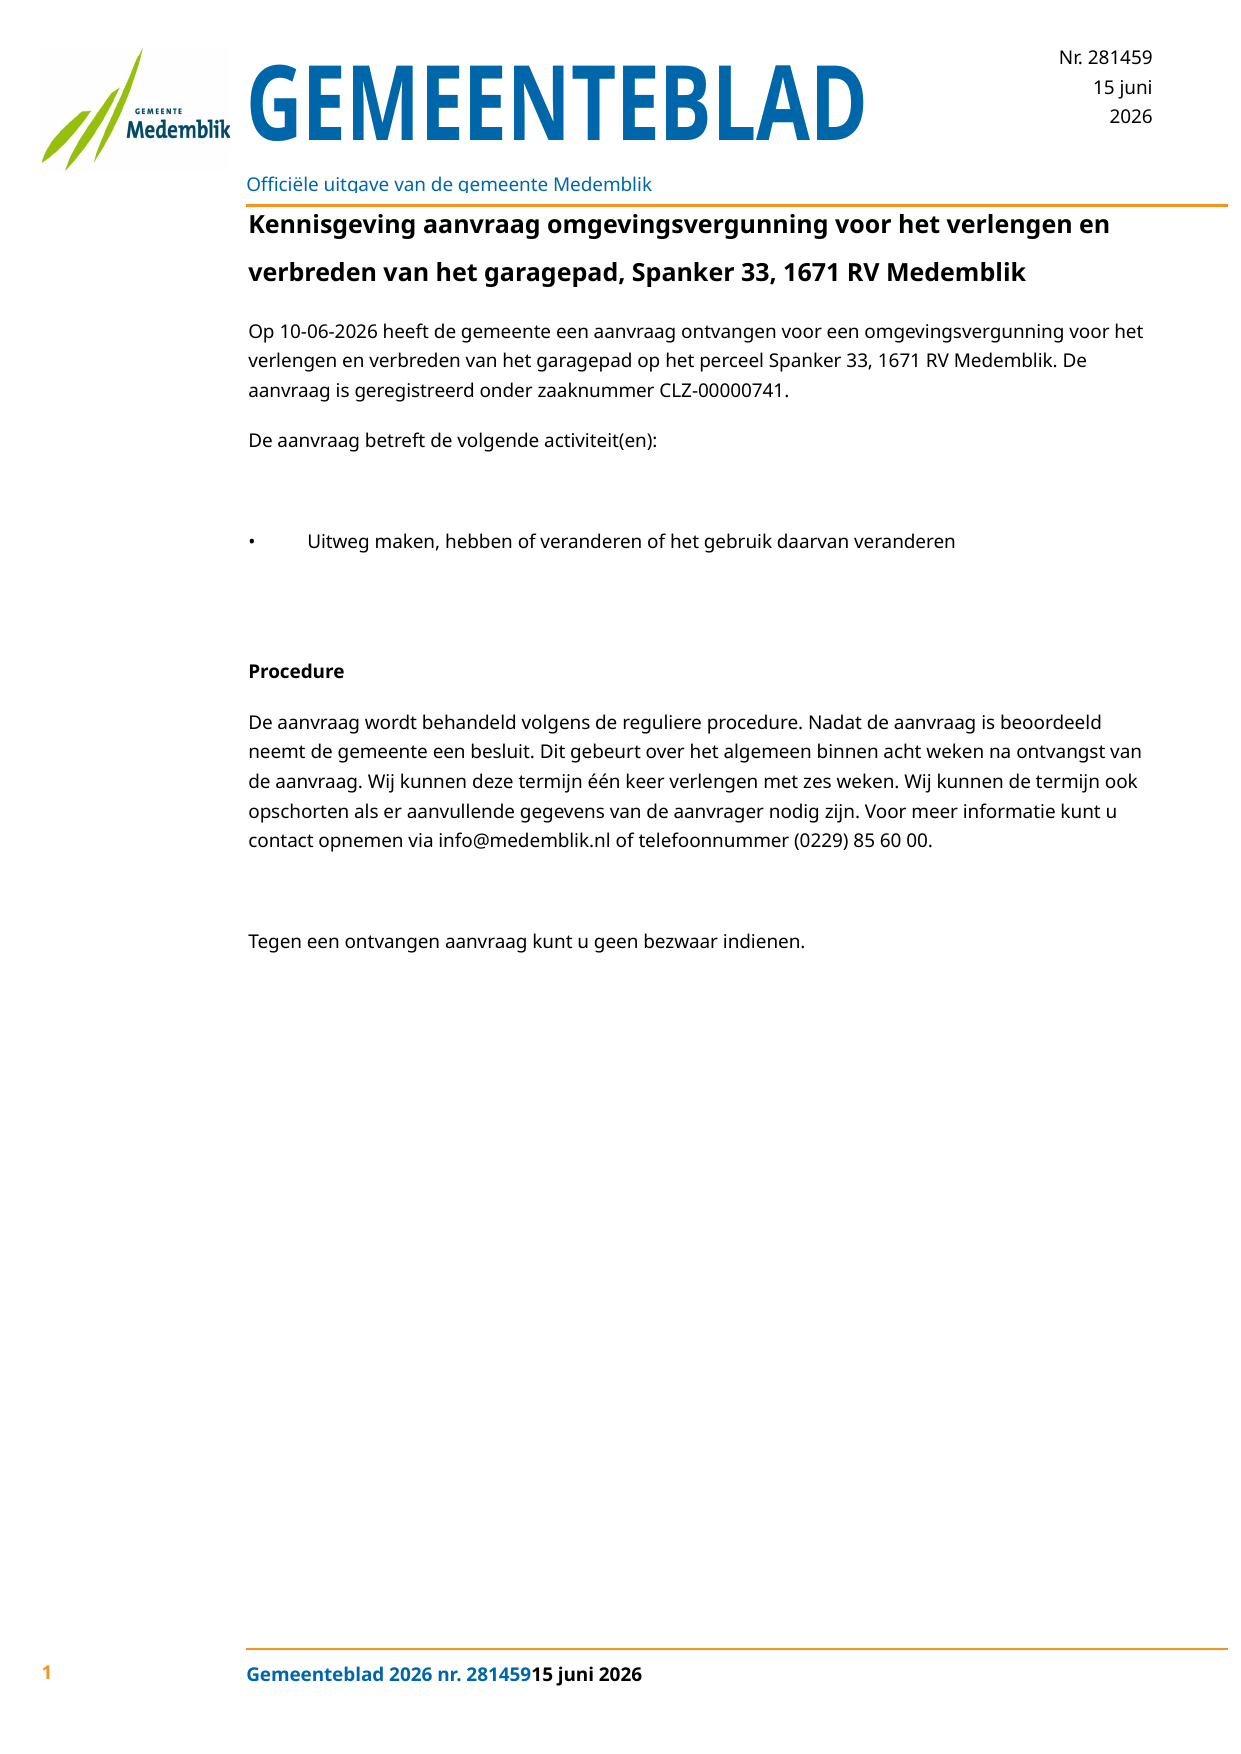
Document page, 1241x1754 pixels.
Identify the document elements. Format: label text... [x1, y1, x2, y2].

text Tegen een ontvangen aanvraag kunt u geen bezwaar indienen. [248, 928, 1152, 954]
picture [41, 47, 231, 172]
text Procedure [248, 659, 1152, 684]
text Op 10-06-2026 heeft de gemeente een aanvraag ontvangen voor een omgevingsvergunning voor het verlengen en verbreden van het garagepad op het perceel Spanker 33, 1671 RV Medemblik. De aanvraag is geregistreerd onder zaaknummer CLZ-00000741. [248, 318, 1152, 403]
text Kennisgeving aanvraag omgevingsvergunning voor het verlengen en verbreden van het garagepad, Spanker 33, 1671 RV Medemblik [248, 207, 1152, 288]
text De aanvraag wordt behandeld volgens de reguliere procedure. Nadat de aanvraag is beoordeeld neemt de gemeente een besluit. Dit gebeurt over het algemeen binnen acht weken na ontvangst van de aanvraag. Wij kunnen deze termijn één keer verlengen met zes weken. Wij kunnen de termijn ook opschorten als er aanvullende gegevens van de aanvrager nodig zijn. Voor meer informatie kunt u contact opnemen via info@medemblik.nl of telefoonnummer (0229) 85 60 00. [248, 709, 1152, 853]
list Uitweg maken, hebben of veranderen of het gebruik daarvan veranderen [248, 528, 1152, 554]
text De aanvraag betreft de volgende activiteit(en): [248, 427, 1152, 453]
